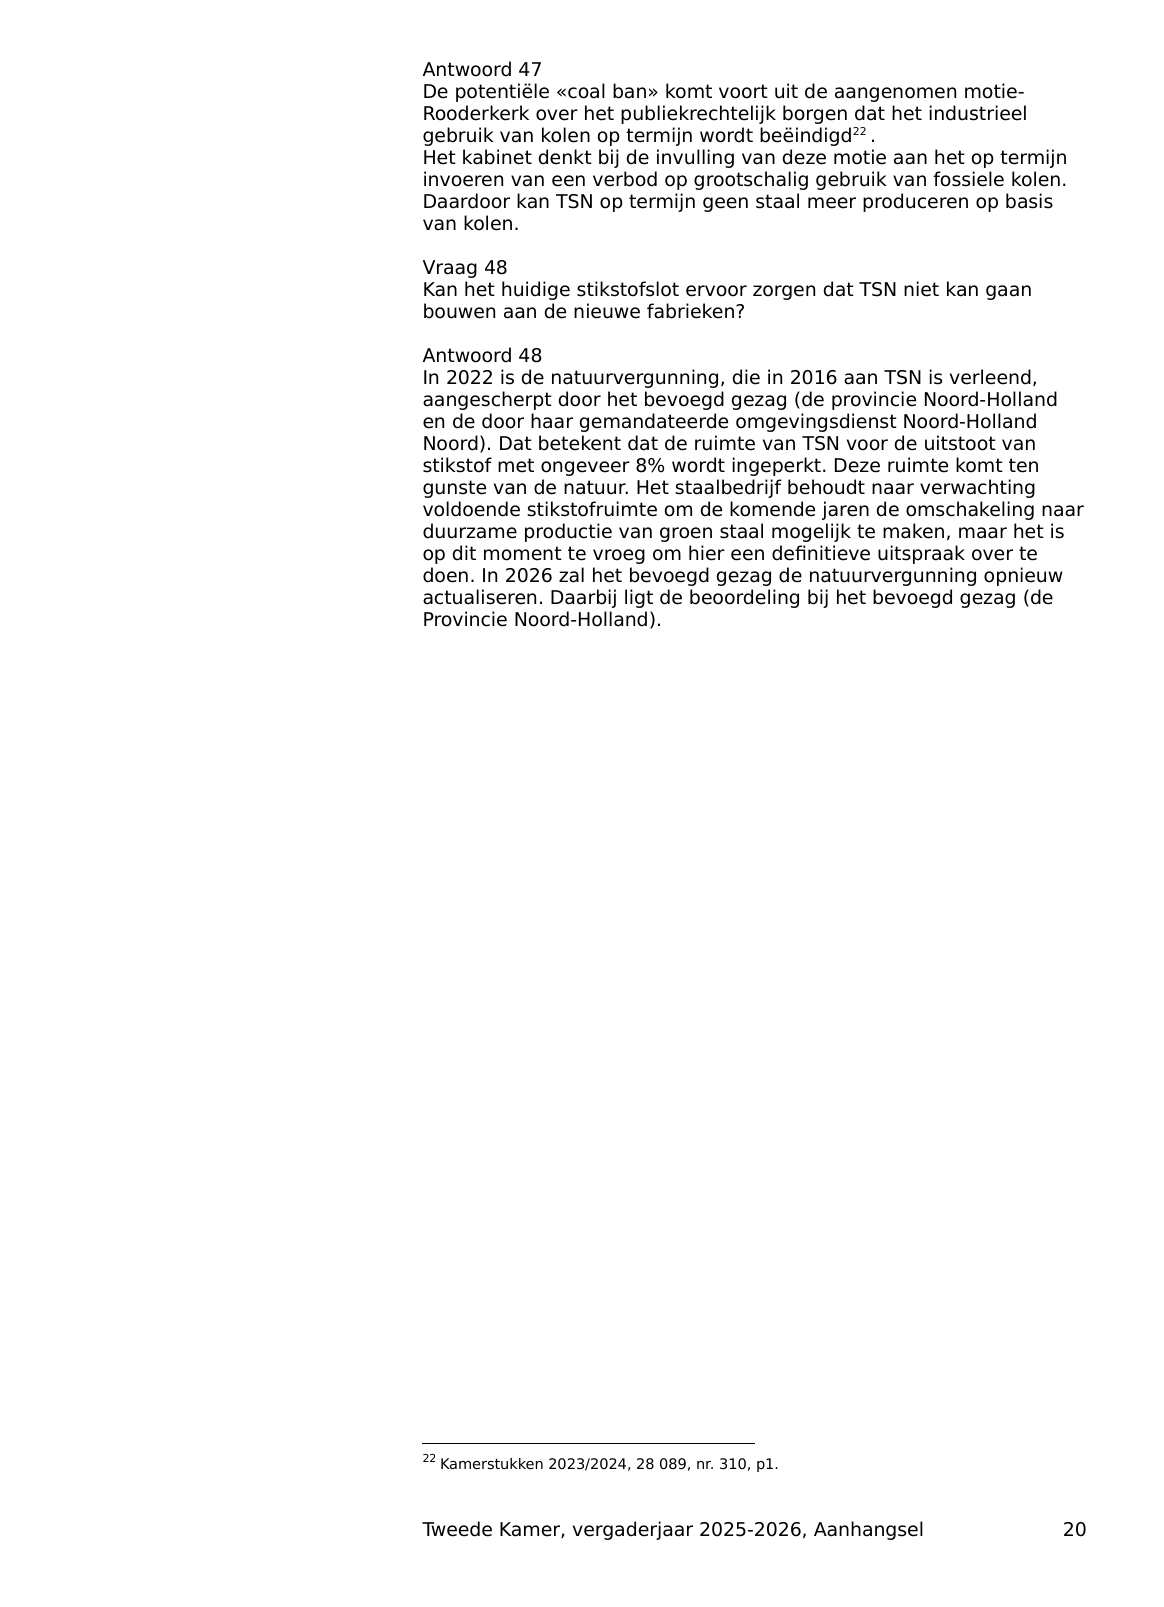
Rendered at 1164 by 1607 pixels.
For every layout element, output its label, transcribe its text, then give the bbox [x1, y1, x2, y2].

text De potentiële «coal ban» komt voort uit de aangenomen motie-Rooderkerk over het publiekrechtelijk borgen dat het industrieel gebruik van kolen op termijn wordt beëindigd. [422, 81, 1087, 147]
text Vraag 48 [422, 257, 1087, 279]
text Het kabinet denkt bij de invulling van deze motie aan het op termijn invoeren van een verbod op grootschalig gebruik van fossiele kolen. Daardoor kan TSN op termijn geen staal meer produceren op basis van kolen. [422, 147, 1087, 235]
text Antwoord 47 [422, 59, 1087, 81]
text Antwoord 48 [422, 345, 1087, 367]
text In 2022 is de natuurvergunning, die in 2016 aan TSN is verleend, aangescherpt door het bevoegd gezag (de provincie Noord-Holland en de door haar gemandateerde omgevingsdienst Noord-Holland Noord). Dat betekent dat de ruimte van TSN voor de uitstoot van stikstof met ongeveer 8% wordt ingeperkt. Deze ruimte komt ten gunste van de natuur. Het staalbedrijf behoudt naar verwachting voldoende stikstofruimte om de komende jaren de omschakeling naar duurzame productie van groen staal mogelijk te maken, maar het is op dit moment te vroeg om hier een definitieve uitspraak over te doen. In 2026 zal het bevoegd gezag de natuurvergunning opnieuw actualiseren. Daarbij ligt de beoordeling bij het bevoegd gezag (de Provincie Noord-Holland). [422, 367, 1087, 631]
text Kamerstukken 2023/2024, 28 089, nr. 310, p1. [422, 1452, 1087, 1474]
text Kan het huidige stikstofslot ervoor zorgen dat TSN niet kan gaan bouwen aan de nieuwe fabrieken? [422, 279, 1087, 323]
